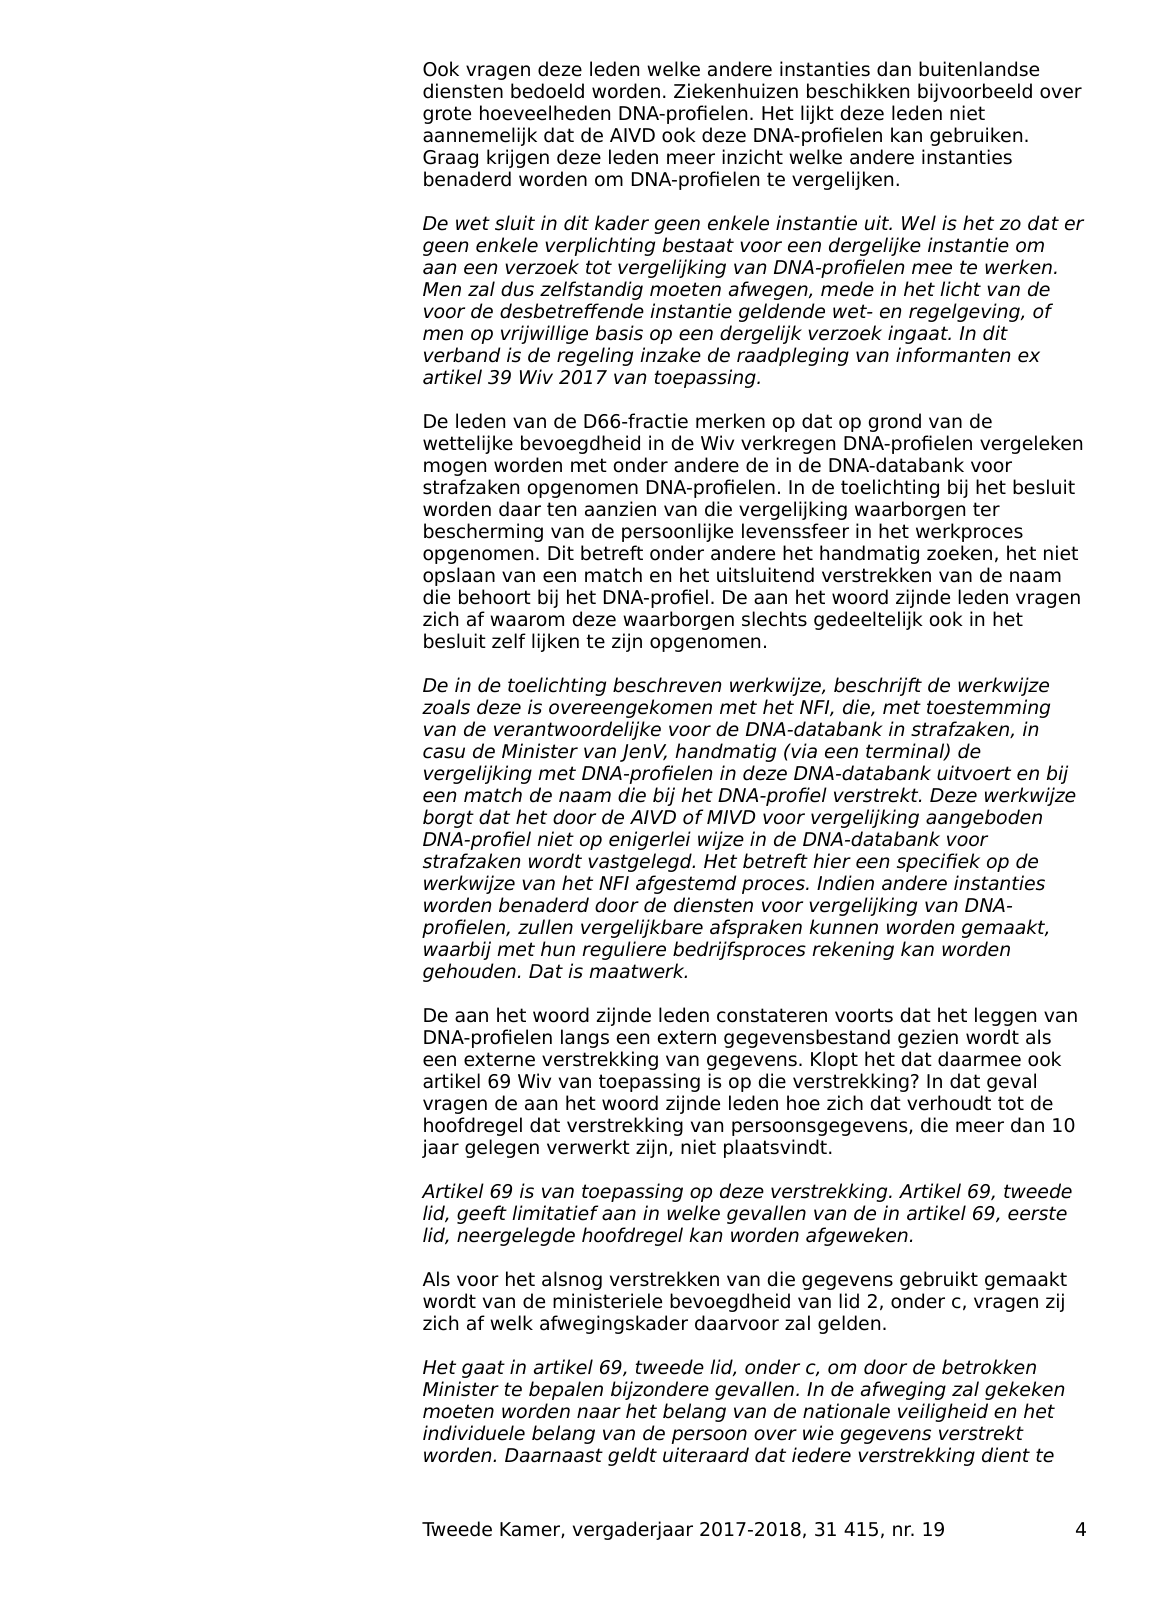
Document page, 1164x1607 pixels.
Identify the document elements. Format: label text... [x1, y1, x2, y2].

text De leden van de D66-fractie merken op dat op grond van de wettelijke bevoegdheid in de Wiv verkregen DNA-profielen vergeleken mogen worden met onder andere de in de DNA-databank voor strafzaken opgenomen DNA-profielen. In de toelichting bij het besluit worden daar ten aanzien van die vergelijking waarborgen ter bescherming van de persoonlijke levenssfeer in het werkproces opgenomen. Dit betreft onder andere het handmatig zoeken, het niet opslaan van een match en het uitsluitend verstrekken van de naam die behoort bij het DNA-profiel. De aan het woord zijnde leden vragen zich af waarom deze waarborgen slechts gedeeltelijk ook in het besluit zelf lijken te zijn opgenomen. [422, 411, 1087, 653]
text Als voor het alsnog verstrekken van die gegevens gebruikt gemaakt wordt van de ministeriele bevoegdheid van lid 2, onder c, vragen zij zich af welk afwegingskader daarvoor zal gelden. [422, 1269, 1087, 1335]
text De aan het woord zijnde leden constateren voorts dat het leggen van DNA-profielen langs een extern gegevensbestand gezien wordt als een externe verstrekking van gegevens. Klopt het dat daarmee ook artikel 69 Wiv van toepassing is op die verstrekking? In dat geval vragen de aan het woord zijnde leden hoe zich dat verhoudt tot de hoofdregel dat verstrekking van persoonsgegevens, die meer dan 10 jaar gelegen verwerkt zijn, niet plaatsvindt. [422, 1005, 1087, 1159]
text Ook vragen deze leden welke andere instanties dan buitenlandse diensten bedoeld worden. Ziekenhuizen beschikken bijvoorbeeld over grote hoeveelheden DNA-profielen. Het lijkt deze leden niet aannemelijk dat de AIVD ook deze DNA-profielen kan gebruiken. Graag krijgen deze leden meer inzicht welke andere instanties benaderd worden om DNA-profielen te vergelijken. [422, 59, 1087, 191]
text Het gaat in artikel 69, tweede lid, onder c, om door de betrokken Minister te bepalen bijzondere gevallen. In de afweging zal gekeken moeten worden naar het belang van de nationale veiligheid en het individuele belang van de persoon over wie gegevens verstrekt worden. Daarnaast geldt uiteraard dat iedere verstrekking dient te [422, 1357, 1087, 1467]
text Artikel 69 is van toepassing op deze verstrekking. Artikel 69, tweede lid, geeft limitatief aan in welke gevallen van de in artikel 69, eerste lid, neergelegde hoofdregel kan worden afgeweken. [422, 1181, 1087, 1247]
text De wet sluit in dit kader geen enkele instantie uit. Wel is het zo dat er geen enkele verplichting bestaat voor een dergelijke instantie om aan een verzoek tot vergelijking van DNA-profielen mee te werken. Men zal dus zelfstandig moeten afwegen, mede in het licht van de voor de desbetreffende instantie geldende wet- en regelgeving, of men op vrijwillige basis op een dergelijk verzoek ingaat. In dit verband is de regeling inzake de raadpleging van informanten ex artikel 39 Wiv 2017 van toepassing. [422, 213, 1087, 389]
text De in de toelichting beschreven werkwijze, beschrijft de werkwijze zoals deze is overeengekomen met het NFI, die, met toestemming van de verantwoordelijke voor de DNA-databank in strafzaken, in casu de Minister van JenV, handmatig (via een terminal) de vergelijking met DNA-profielen in deze DNA-databank uitvoert en bij een match de naam die bij het DNA-profiel verstrekt. Deze werkwijze borgt dat het door de AIVD of MIVD voor vergelijking aangeboden DNA-profiel niet op enigerlei wijze in de DNA-databank voor strafzaken wordt vastgelegd. Het betreft hier een specifiek op de werkwijze van het NFI afgestemd proces. Indien andere instanties worden benaderd door de diensten voor vergelijking van DNA-profielen, zullen vergelijkbare afspraken kunnen worden gemaakt, waarbij met hun reguliere bedrijfsproces rekening kan worden gehouden. Dat is maatwerk. [422, 675, 1087, 983]
